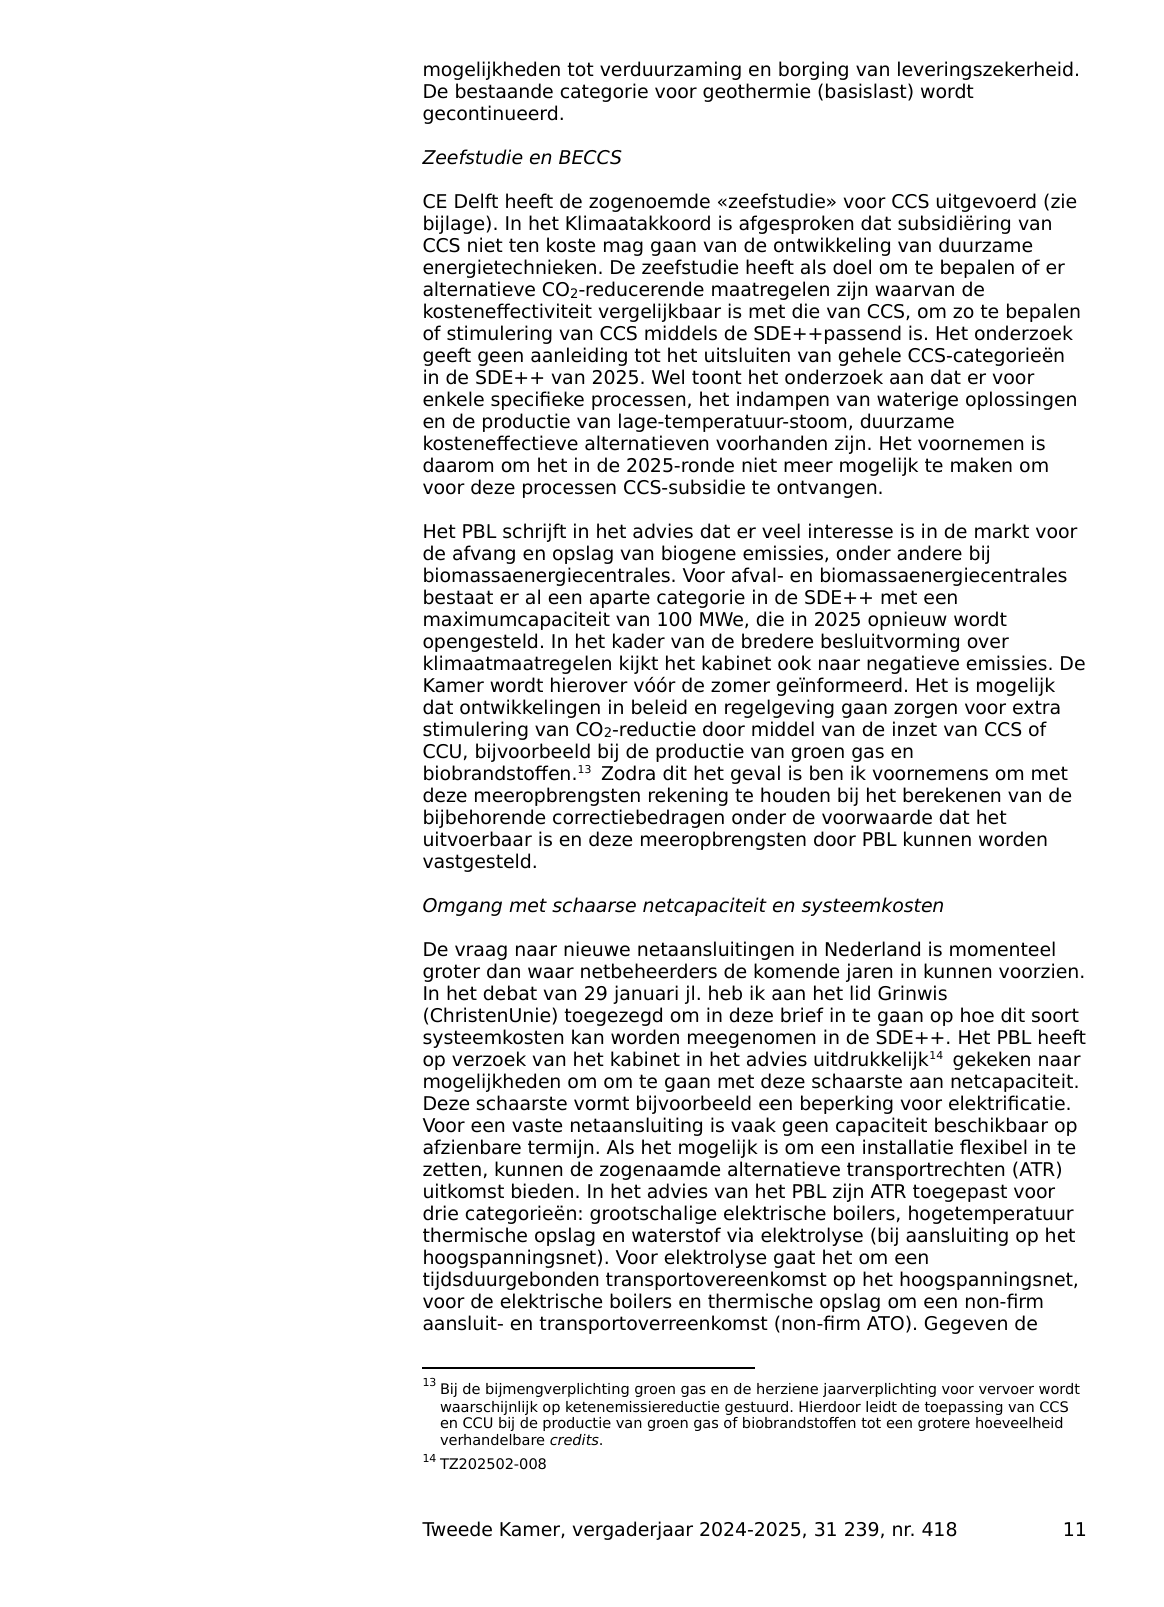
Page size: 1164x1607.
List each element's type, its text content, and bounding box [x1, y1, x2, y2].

subtitle Omgang met schaarse netcapaciteit en systeemkosten [422, 895, 1087, 917]
subtitle Zeefstudie en BECCS [422, 147, 1087, 169]
text Het PBL schrijft in het advies dat er veel interesse is in de markt voor de afvang en opslag van biogene emissies, onder andere bij biomassaenergiecentrales. Voor afval- en biomassaenergiecentrales bestaat er al een aparte categorie in de SDE++ met een maximumcapaciteit van 100 MWe, die in 2025 opnieuw wordt opengesteld. In het kader van de bredere besluitvorming over klimaatmaatregelen kijkt het kabinet ook naar negatieve emissies. De Kamer wordt hierover vóór de zomer geïnformeerd. Het is mogelijk dat ontwikkelingen in beleid en regelgeving gaan zorgen voor extra stimulering van CO2-reductie door middel van de inzet van CCS of CCU, bijvoorbeeld bij de productie van groen gas en biobrandstoffen. Zodra dit het geval is ben ik voornemens om met deze meeropbrengsten rekening te houden bij het berekenen van de bijbehorende correctiebedragen onder de voorwaarde dat het uitvoerbaar is en deze meeropbrengsten door PBL kunnen worden vastgesteld. [422, 521, 1087, 873]
text TZ202502-008 [422, 1452, 1087, 1474]
text CE Delft heeft de zogenoemde «zeefstudie» voor CCS uitgevoerd (zie bijlage). In het Klimaatakkoord is afgesproken dat subsidiëring van CCS niet ten koste mag gaan van de ontwikkeling van duurzame energietechnieken. De zeefstudie heeft als doel om te bepalen of er alternatieve CO2-reducerende maatregelen zijn waarvan de kosteneffectiviteit vergelijkbaar is met die van CCS, om zo te bepalen of stimulering van CCS middels de SDE++passend is. Het onderzoek geeft geen aanleiding tot het uitsluiten van gehele CCS-categorieën in de SDE++ van 2025. Wel toont het onderzoek aan dat er voor enkele specifieke processen, het indampen van waterige oplossingen en de productie van lage-temperatuur-stoom, duurzame kosteneffectieve alternatieven voorhanden zijn. Het voornemen is daarom om het in de 2025-ronde niet meer mogelijk te maken om voor deze processen CCS-subsidie te ontvangen. [422, 191, 1087, 499]
text Bij de bijmengverplichting groen gas en de herziene jaarverplichting voor vervoer wordt waarschijnlijk op ketenemissiereductie gestuurd. Hierdoor leidt de toepassing van CCS en CCU bij de productie van groen gas of biobrandstoffen tot een grotere hoeveelheid verhandelbare credits. [422, 1377, 1087, 1449]
text mogelijkheden tot verduurzaming en borging van leveringszekerheid. De bestaande categorie voor geothermie (basislast) wordt gecontinueerd. [422, 59, 1087, 125]
text De vraag naar nieuwe netaansluitingen in Nederland is momenteel groter dan waar netbeheerders de komende jaren in kunnen voorzien. In het debat van 29 januari jl. heb ik aan het lid Grinwis (ChristenUnie) toegezegd om in deze brief in te gaan op hoe dit soort systeemkosten kan worden meegenomen in de SDE++. Het PBL heeft op verzoek van het kabinet in het advies uitdrukkelijk gekeken naar mogelijkheden om om te gaan met deze schaarste aan netcapaciteit. Deze schaarste vormt bijvoorbeeld een beperking voor elektrificatie. Voor een vaste netaansluiting is vaak geen capaciteit beschikbaar op afzienbare termijn. Als het mogelijk is om een installatie flexibel in te zetten, kunnen de zogenaamde alternatieve transportrechten (ATR) uitkomst bieden. In het advies van het PBL zijn ATR toegepast voor drie categorieën: grootschalige elektrische boilers, hogetemperatuur thermische opslag en waterstof via elektrolyse (bij aansluiting op het hoogspanningsnet). Voor elektrolyse gaat het om een tijdsduurgebonden transportovereenkomst op het hoogspanningsnet, voor de elektrische boilers en thermische opslag om een non-firm aansluit- en transportoverreenkomst (non-firm ATO). Gegeven de [422, 939, 1087, 1335]
